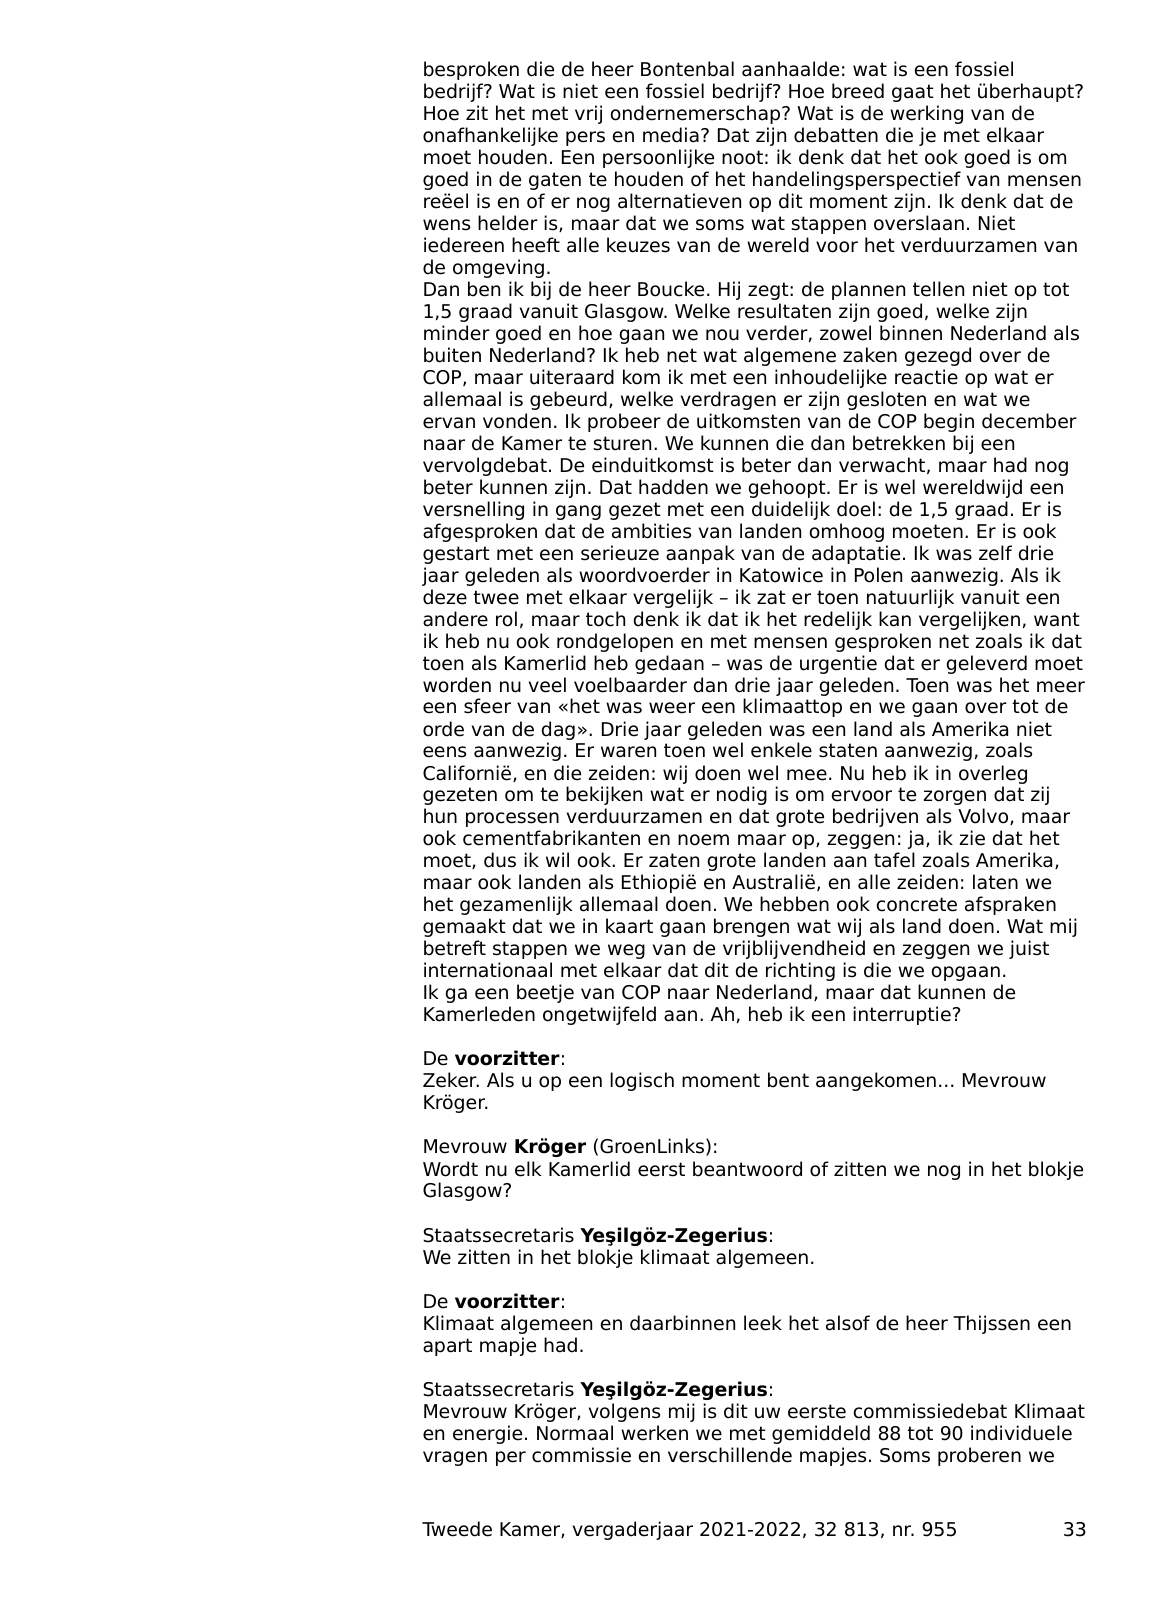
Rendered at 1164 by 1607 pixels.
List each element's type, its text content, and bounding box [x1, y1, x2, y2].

text besproken die de heer Bontenbal aanhaalde: wat is een fossiel bedrijf? Wat is niet een fossiel bedrijf? Hoe breed gaat het überhaupt? Hoe zit het met vrij ondernemerschap? Wat is de werking van de onafhankelijke pers en media? Dat zijn debatten die je met elkaar moet houden. Een persoonlijke noot: ik denk dat het ook goed is om goed in de gaten te houden of het handelingsperspectief van mensen reëel is en of er nog alternatieven op dit moment zijn. Ik denk dat de wens helder is, maar dat we soms wat stappen overslaan. Niet iedereen heeft alle keuzes van de wereld voor het verduurzamen van de omgeving. [422, 59, 1087, 279]
text Mevrouw Kröger (GroenLinks): [422, 1136, 1087, 1158]
text De voorzitter: [422, 1291, 1087, 1313]
text Dan ben ik bij de heer Boucke. Hij zegt: de plannen tellen niet op tot 1,5 graad vanuit Glasgow. Welke resultaten zijn goed, welke zijn minder goed en hoe gaan we nou verder, zowel binnen Nederland als buiten Nederland? Ik heb net wat algemene zaken gezegd over de COP, maar uiteraard kom ik met een inhoudelijke reactie op wat er allemaal is gebeurd, welke verdragen er zijn gesloten en wat we ervan vonden. Ik probeer de uitkomsten van de COP begin december naar de Kamer te sturen. We kunnen die dan betrekken bij een vervolgdebat. De einduitkomst is beter dan verwacht, maar had nog beter kunnen zijn. Dat hadden we gehoopt. Er is wel wereldwijd een versnelling in gang gezet met een duidelijk doel: de 1,5 graad. Er is afgesproken dat de ambities van landen omhoog moeten. Er is ook gestart met een serieuze aanpak van de adaptatie. Ik was zelf drie jaar geleden als woordvoerder in Katowice in Polen aanwezig. Als ik deze twee met elkaar vergelijk – ik zat er toen natuurlijk vanuit een andere rol, maar toch denk ik dat ik het redelijk kan vergelijken, want ik heb nu ook rondgelopen en met mensen gesproken net zoals ik dat toen als Kamerlid heb gedaan – was de urgentie dat er geleverd moet worden nu veel voelbaarder dan drie jaar geleden. Toen was het meer een sfeer van «het was weer een klimaattop en we gaan over tot de orde van de dag». Drie jaar geleden was een land als Amerika niet eens aanwezig. Er waren toen wel enkele staten aanwezig, zoals Californië, en die zeiden: wij doen wel mee. Nu heb ik in overleg gezeten om te bekijken wat er nodig is om ervoor te zorgen dat zij hun processen verduurzamen en dat grote bedrijven als Volvo, maar ook cementfabrikanten en noem maar op, zeggen: ja, ik zie dat het moet, dus ik wil ook. Er zaten grote landen aan tafel zoals Amerika, maar ook landen als Ethiopië en Australië, en alle zeiden: laten we het gezamenlijk allemaal doen. We hebben ook concrete afspraken gemaakt dat we in kaart gaan brengen wat wij als land doen. Wat mij betreft stappen we weg van de vrijblijvendheid en zeggen we juist internationaal met elkaar dat dit de richting is die we opgaan. [422, 279, 1087, 982]
text Staatssecretaris Yeşilgöz-Zegerius: [422, 1379, 1087, 1401]
text We zitten in het blokje klimaat algemeen. [422, 1247, 1087, 1268]
text Wordt nu elk Kamerlid eerst beantwoord of zitten we nog in het blokje Glasgow? [422, 1158, 1087, 1202]
text Mevrouw Kröger, volgens mij is dit uw eerste commissiedebat Klimaat en energie. Normaal werken we met gemiddeld 88 tot 90 individuele vragen per commissie en verschillende mapjes. Soms proberen we [422, 1401, 1087, 1467]
text Klimaat algemeen en daarbinnen leek het alsof de heer Thijssen een apart mapje had. [422, 1313, 1087, 1357]
text Ik ga een beetje van COP naar Nederland, maar dat kunnen de Kamerleden ongetwijfeld aan. Ah, heb ik een interruptie? [422, 982, 1087, 1026]
text Zeker. Als u op een logisch moment bent aangekomen... Mevrouw Kröger. [422, 1070, 1087, 1114]
text Staatssecretaris Yeşilgöz-Zegerius: [422, 1224, 1087, 1247]
text De voorzitter: [422, 1048, 1087, 1070]
